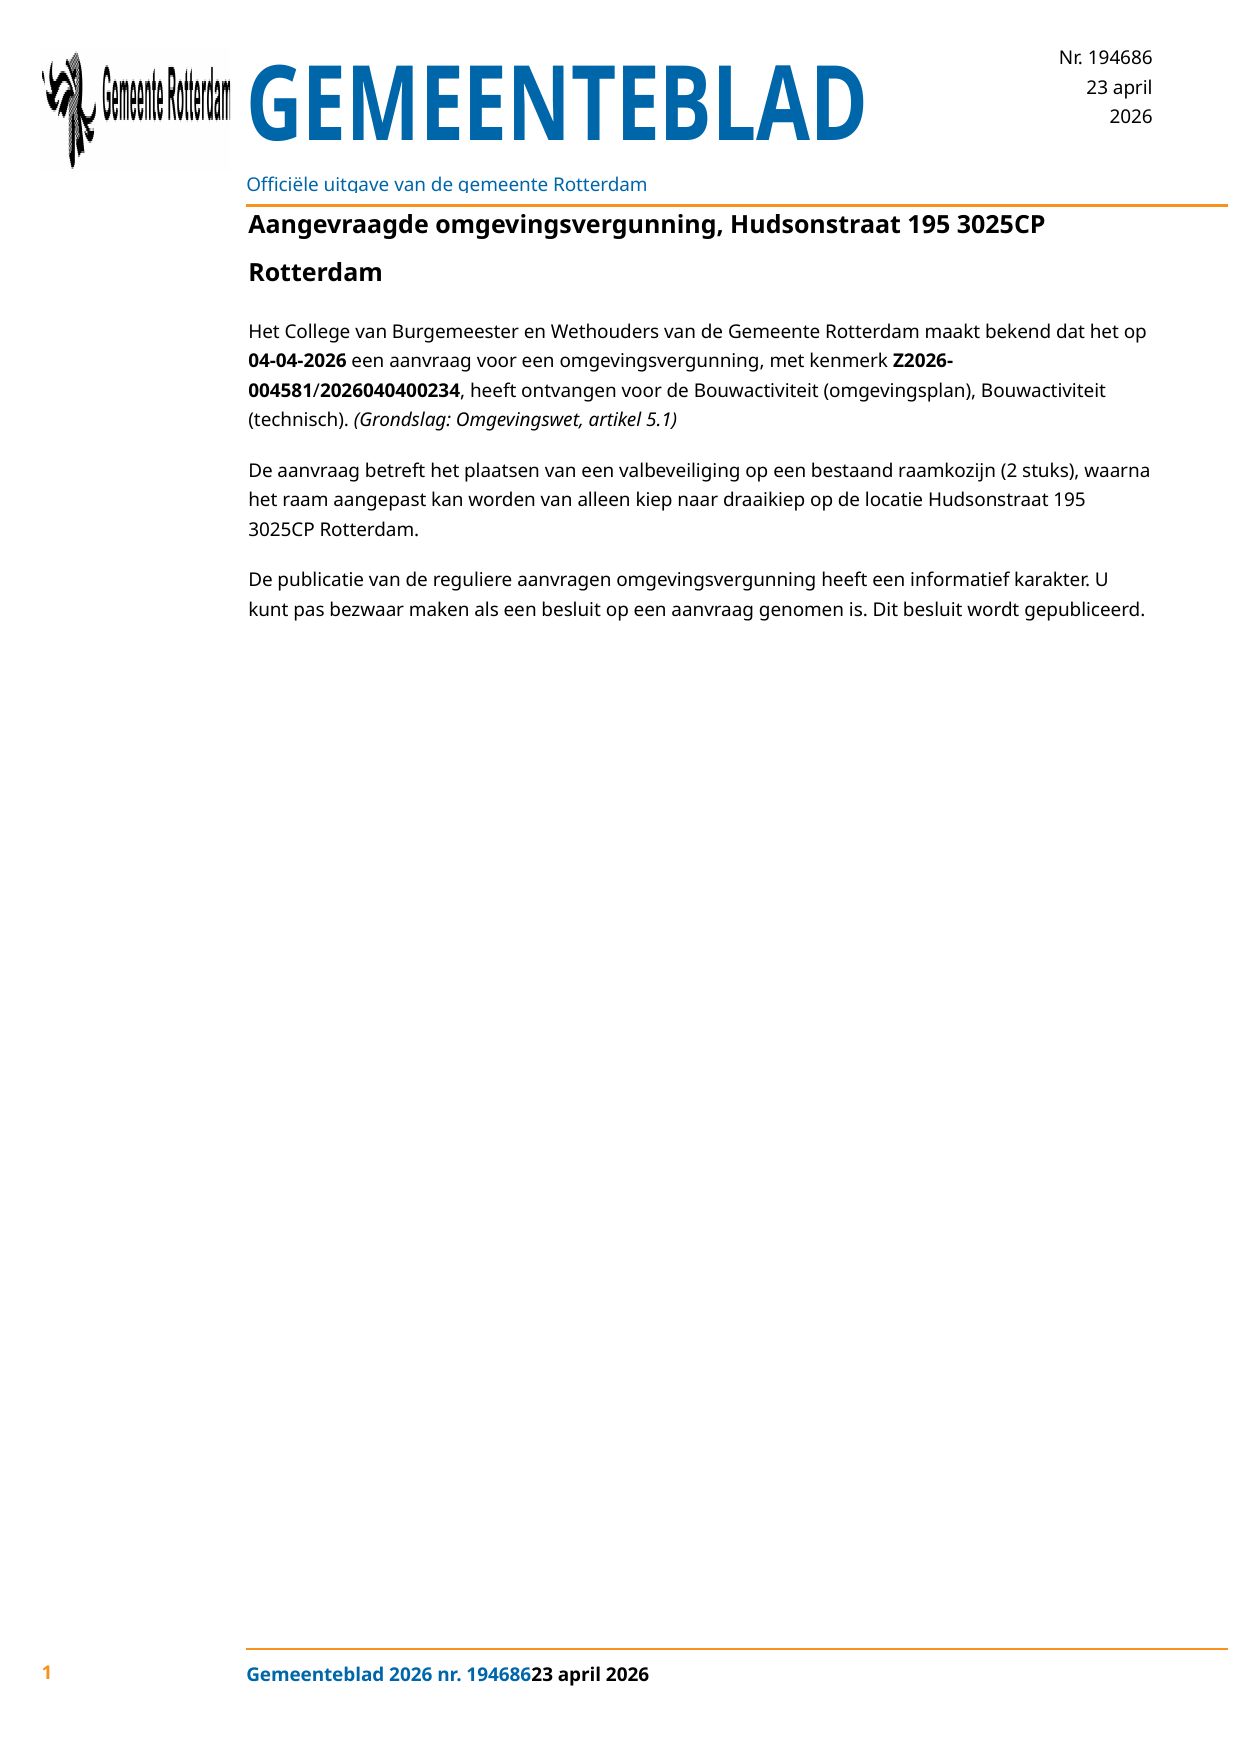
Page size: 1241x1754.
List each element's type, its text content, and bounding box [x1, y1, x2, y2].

text De publicatie van de reguliere aanvragen omgevingsvergunning heeft een informatief karakter. U kunt pas bezwaar maken als een besluit op een aanvraag genomen is. Dit besluit wordt gepubliceerd. [248, 567, 1152, 622]
text De aanvraag betreft het plaatsen van een valbeveiliging op een bestaand raamkozijn (2 stuks), waarna het raam aangepast kan worden van alleen kiep naar draaikiep op de locatie Hudsonstraat 195 3025CP Rotterdam. [248, 457, 1152, 542]
text Het College van Burgemeester en Wethouders van de Gemeente Rotterdam maakt bekend dat het op 04-04-2026 een aanvraag voor een omgevingsvergunning, met kenmerk Z2026-004581/2026040400234, heeft ontvangen voor de Bouwactiviteit (omgevingsplan), Bouwactiviteit (technisch). (Grondslag: Omgevingswet, artikel 5.1) [248, 318, 1152, 432]
picture [41, 47, 231, 172]
text Aangevraagde omgevingsvergunning, Hudsonstraat 195 3025CP Rotterdam [248, 207, 1152, 288]
